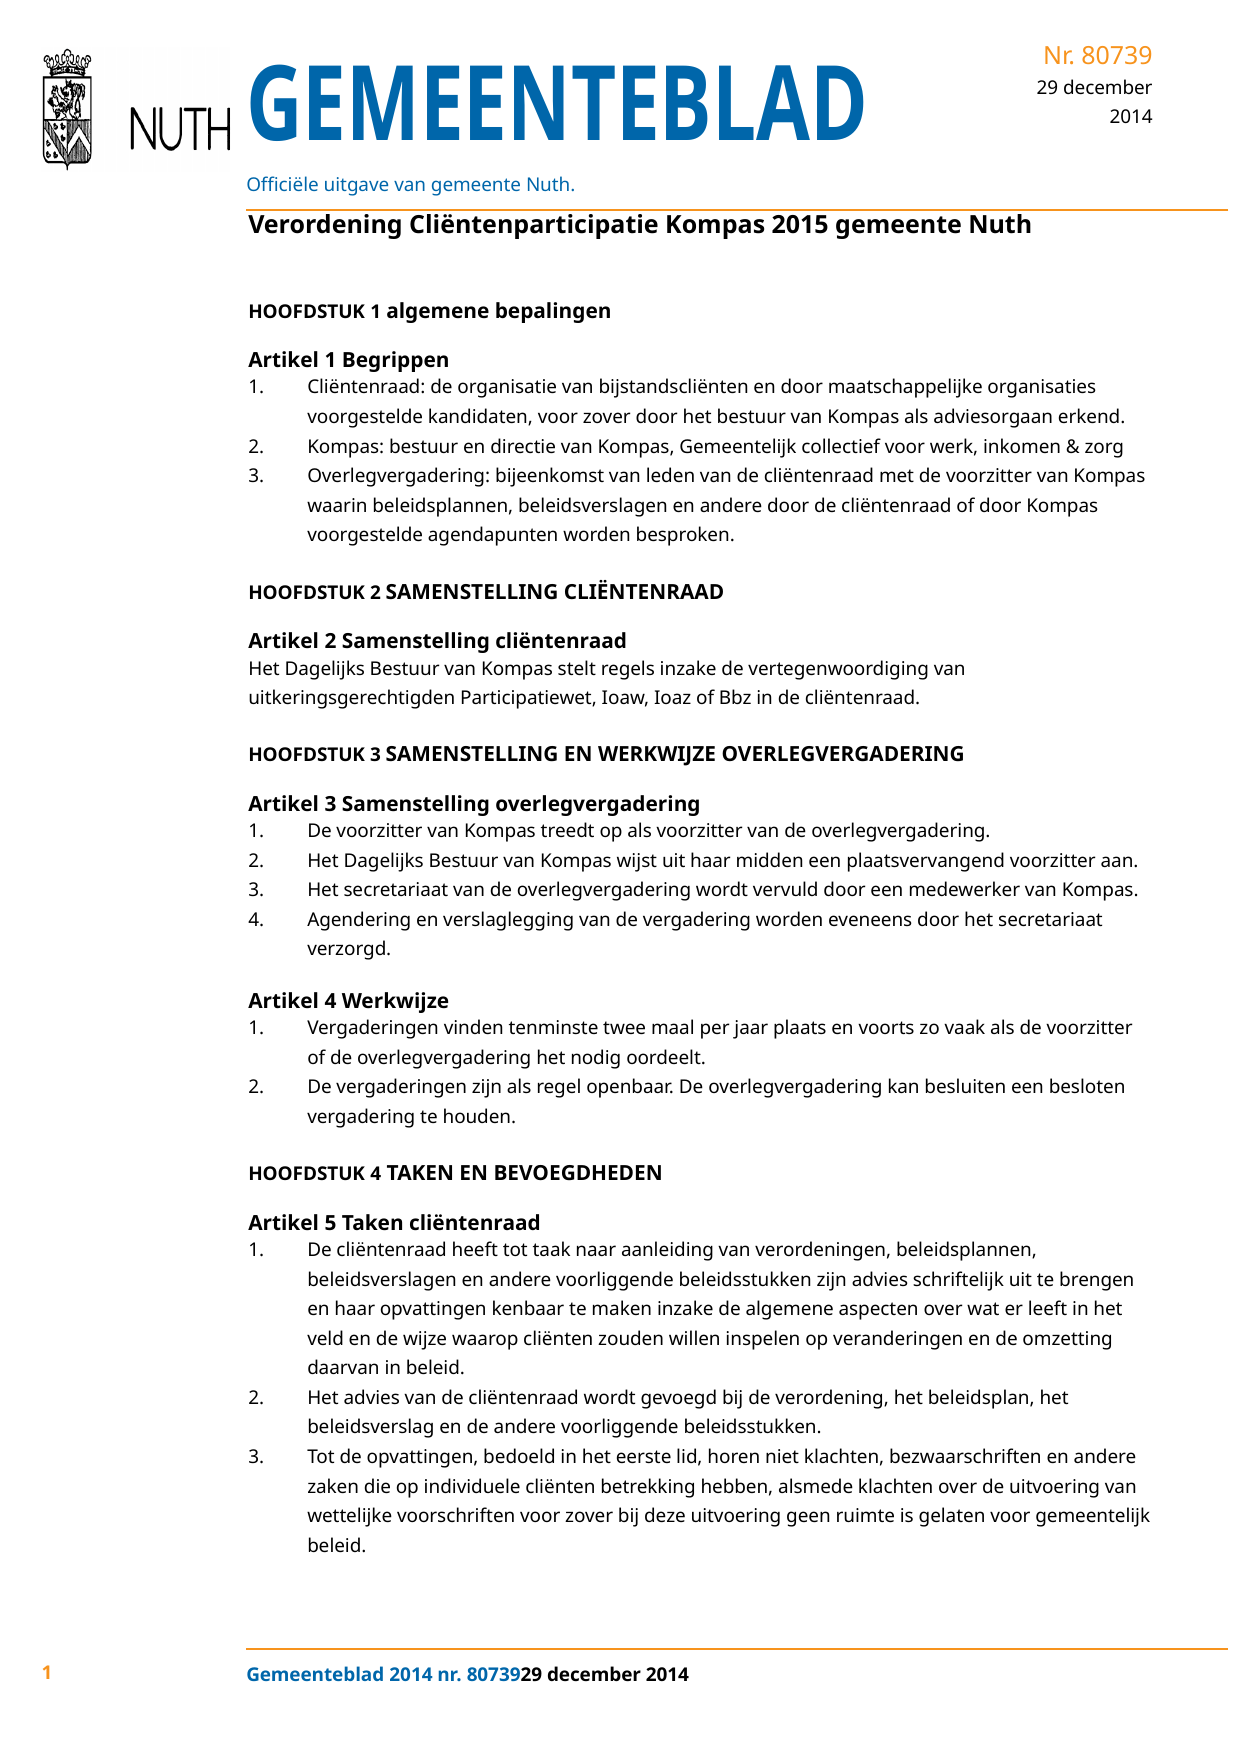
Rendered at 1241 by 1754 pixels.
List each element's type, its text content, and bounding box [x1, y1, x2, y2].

list Tot de opvattingen, bedoeld in het eerste lid, horen niet klachten, bezwaarschriften en andere zaken die op individuele cliënten betrekking hebben, alsmede klachten over de uitvoering van wettelijke voorschriften voor zover bij deze uitvoering geen ruimte is gelaten voor gemeentelijk beleid. [248, 1443, 1152, 1558]
list Overlegvergadering: bijeenkomst van leden van de cliëntenraad met de voorzitter van Kompas waarin beleidsplannen, beleidsverslagen en andere door de cliëntenraad of door Kompas voorgestelde agendapunten worden besproken. [248, 462, 1152, 547]
text Artikel 5 Taken cliëntenraad [248, 1208, 1152, 1236]
text HOOFDSTUK 2 SAMENSTELLING CLIËNTENRAAD [248, 577, 1152, 605]
list Vergaderingen vinden tenminste twee maal per jaar plaats en voorts zo vaak als de voorzitter of de overlegvergadering het nodig oordeelt. [248, 1014, 1152, 1070]
list De vergaderingen zijn als regel openbaar. De overlegvergadering kan besluiten een besloten vergadering te houden. [248, 1074, 1152, 1129]
text HOOFDSTUK 4 TAKEN EN BEVOEGDHEDEN [248, 1158, 1152, 1187]
list De voorzitter van Kompas treedt op als voorzitter van de overlegvergadering. [248, 817, 1152, 843]
list Het advies van de cliëntenraad wordt gevoegd bij de verordening, het beleidsplan, het beleidsverslag en de andere voorliggende beleidsstukken. [248, 1384, 1152, 1439]
text Artikel 1 Begrippen [248, 345, 1152, 374]
text Artikel 2 Samenstelling cliëntenraad [248, 626, 1152, 655]
list Het secretariaat van de overlegvergadering wordt vervuld door een medewerker van Kompas. [248, 876, 1152, 902]
text Artikel 3 Samenstelling overlegvergadering [248, 789, 1152, 817]
text Het Dagelijks Bestuur van Kompas stelt regels inzake de vertegenwoordiging van uitkeringsgerechtigden Participatiewet, Ioaw, Ioaz of Bbz in de cliëntenraad. [248, 655, 1152, 710]
text Verordening Cliëntenparticipatie Kompas 2015 gemeente Nuth [248, 211, 1152, 241]
list Agendering en verslaglegging van de vergadering worden eveneens door het secretariaat verzorgd. [248, 906, 1152, 961]
list Kompas: bestuur en directie van Kompas, Gemeentelijk collectief voor werk, inkomen & zorg [248, 433, 1152, 459]
text HOOFDSTUK 1 algemene bepalingen [248, 296, 1152, 324]
list De cliëntenraad heeft tot taak naar aanleiding van verordeningen, beleidsplannen, beleidsverslagen en andere voorliggende beleidsstukken zijn advies schriftelijk uit te brengen en haar opvattingen kenbaar te maken inzake de algemene aspecten over wat er leeft in het veld en de wijze waarop cliënten zouden willen inspelen op veranderingen en de omzetting daarvan in beleid. [248, 1236, 1152, 1380]
text Artikel 4 Werkwijze [248, 986, 1152, 1014]
list Het Dagelijks Bestuur van Kompas wijst uit haar midden een plaatsvervangend voorzitter aan. [248, 847, 1152, 873]
picture [41, 47, 231, 172]
list Cliëntenraad: de organisatie van bijstandscliënten en door maatschappelijke organisaties voorgestelde kandidaten, voor zover door het bestuur van Kompas als adviesorgaan erkend. [248, 374, 1152, 429]
text HOOFDSTUK 3 SAMENSTELLING EN WERKWIJZE OVERLEGVERGADERING [248, 739, 1152, 768]
